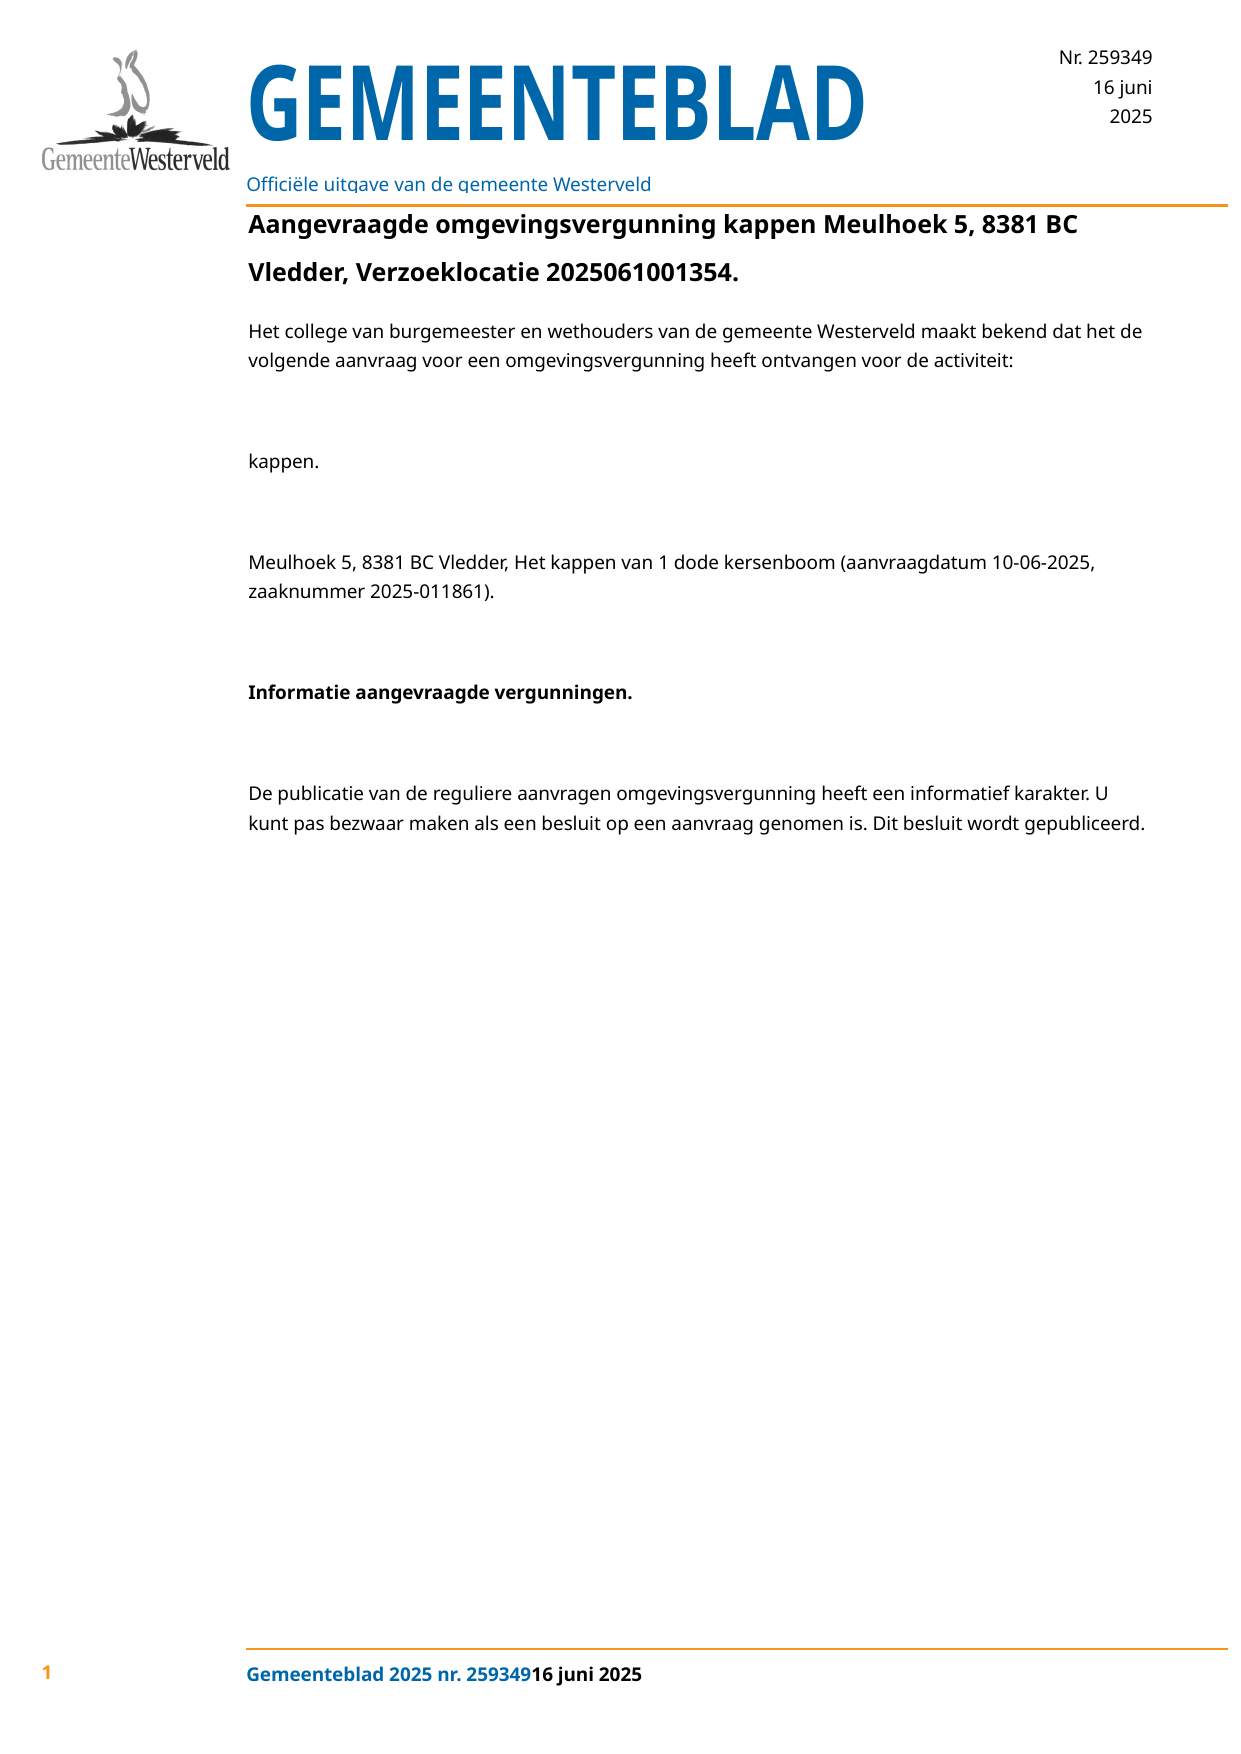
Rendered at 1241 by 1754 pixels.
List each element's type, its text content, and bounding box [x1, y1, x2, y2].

text De publicatie van de reguliere aanvragen omgevingsvergunning heeft een informatief karakter. U kunt pas bezwaar maken als een besluit op een aanvraag genomen is. Dit besluit wordt gepubliceerd. [248, 780, 1152, 836]
text Aangevraagde omgevingsvergunning kappen Meulhoek 5, 8381 BC Vledder, Verzoeklocatie 2025061001354. [248, 207, 1152, 288]
text Meulhoek 5, 8381 BC Vledder, Het kappen van 1 dode kersenboom (aanvraagdatum 10-06-2025, zaaknummer 2025-011861). [248, 549, 1152, 604]
text Informatie aangevraagde vergunningen. [248, 679, 1152, 705]
text Het college van burgemeester en wethouders van de gemeente Westerveld maakt bekend dat het de volgende aanvraag voor een omgevingsvergunning heeft ontvangen voor de activiteit: [248, 318, 1152, 373]
picture [41, 47, 231, 172]
text kappen. [248, 448, 1152, 474]
